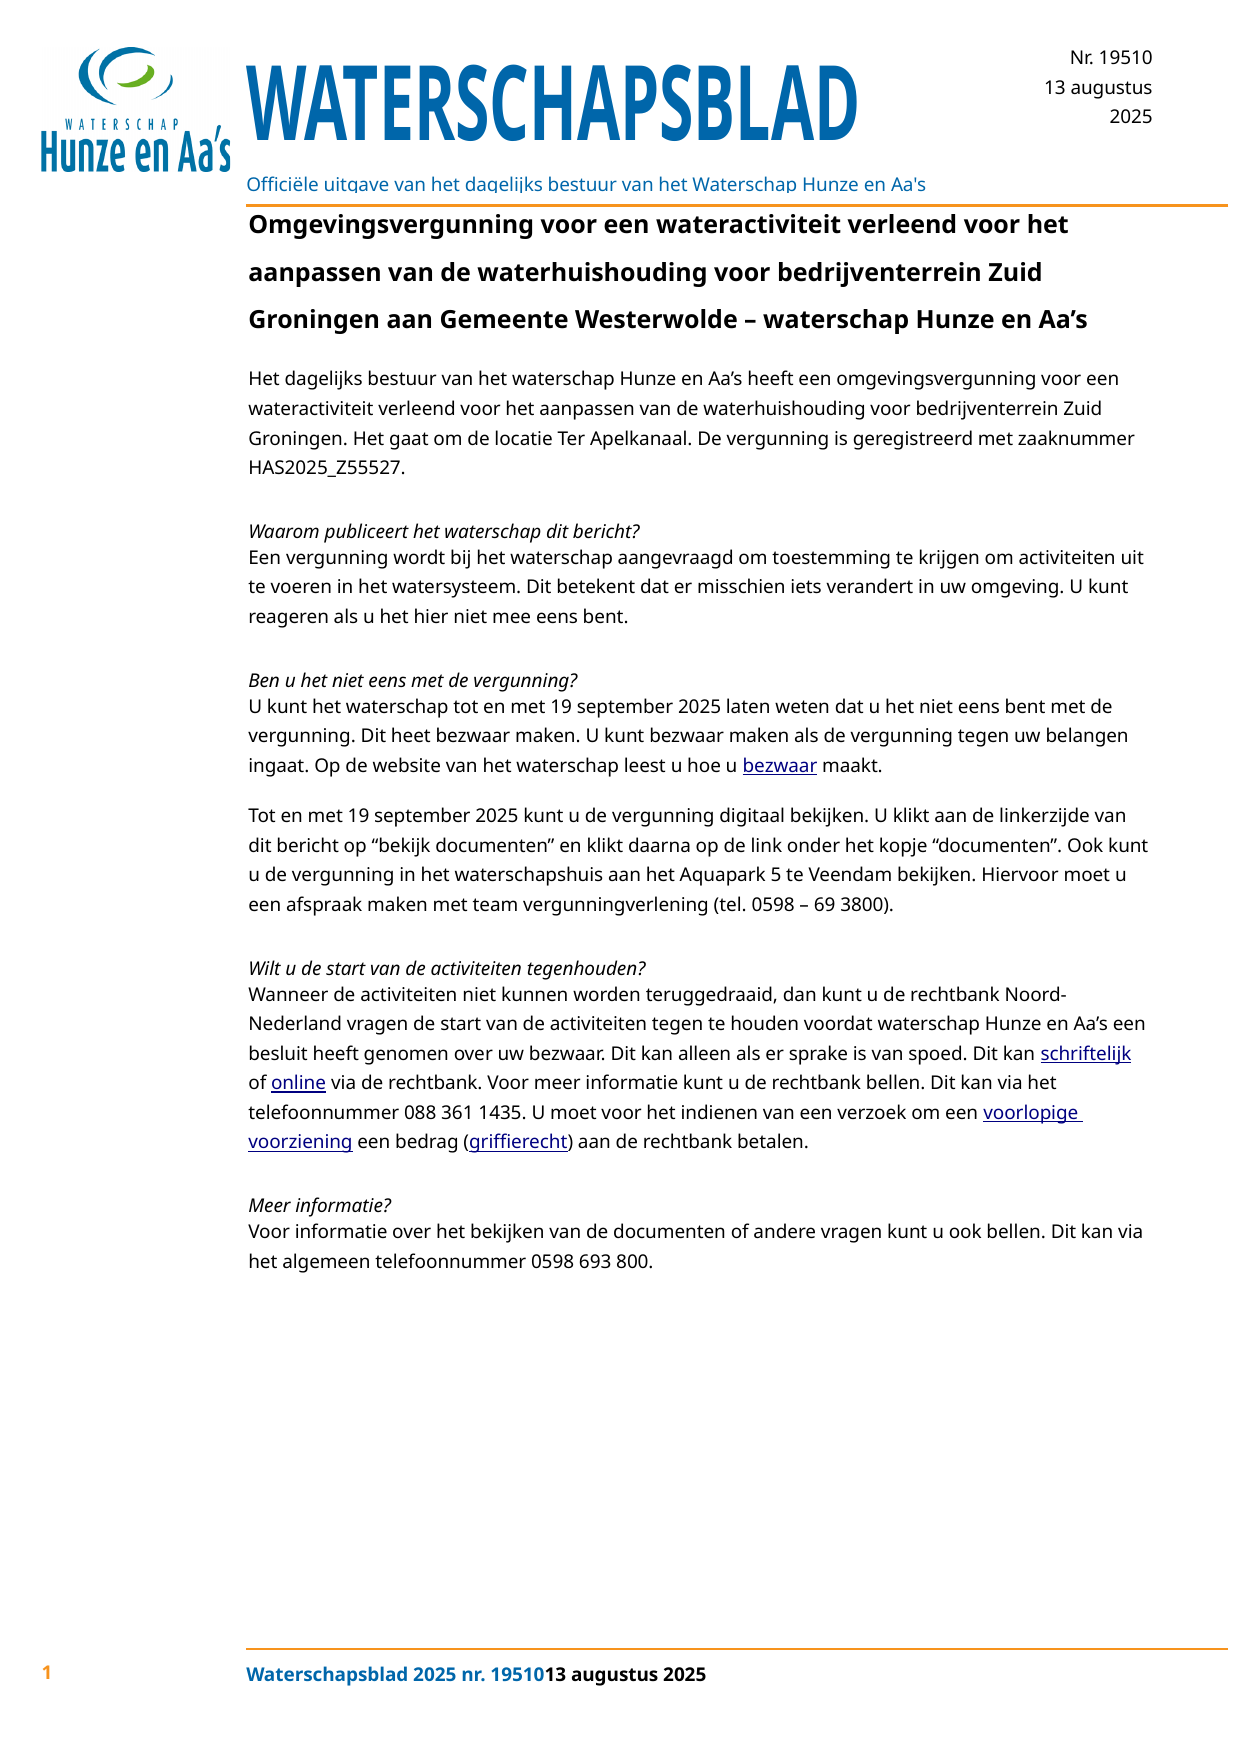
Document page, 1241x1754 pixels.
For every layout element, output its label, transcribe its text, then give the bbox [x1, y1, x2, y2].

text U kunt het waterschap tot en met 19 september 2025 laten weten dat u het niet eens bent met de vergunning. Dit heet bezwaar maken. U kunt bezwaar maken als de vergunning tegen uw belangen ingaat. Op de website van het waterschap leest u hoe u bezwaar maakt. [248, 693, 1152, 778]
text Wilt u de start van de activiteiten tegenhouden? [248, 955, 1152, 981]
picture [226, 145, 231, 156]
text Het dagelijks bestuur van het waterschap Hunze en Aa’s heeft een omgevingsvergunning voor een wateractiviteit verleend voor het aanpassen van de waterhuishouding voor bedrijventerrein Zuid Groningen. Het gaat om de locatie Ter Apelkanaal. De vergunning is geregistreerd met zaaknummer HAS2025_Z55527. [248, 366, 1152, 480]
picture [183, 163, 191, 172]
picture [41, 47, 231, 172]
text Meer informatie? [248, 1193, 1152, 1218]
text Een vergunning wordt bij het waterschap aangevraagd om toestemming te krijgen om activiteiten uit te voeren in het watersysteem. Dit betekent dat er misschien iets verandert in uw omgeving. U kunt reageren als u het hier niet mee eens bent. [248, 544, 1152, 629]
text Omgevingsvergunning voor een wateractiviteit verleend voor het aanpassen van de waterhuishouding voor bedrijventerrein Zuid Groningen aan Gemeente Westerwolde – waterschap Hunze en Aa’s [248, 207, 1152, 336]
text Waarom publiceert het waterschap dit bericht? [248, 518, 1152, 544]
text Ben u het niet eens met de vergunning? [248, 667, 1152, 693]
text Tot en met 19 september 2025 kunt u de vergunning digitaal bekijken. U klikt aan de linkerzijde van dit bericht op “bekijk documenten” en klikt daarna op de link onder het kopje “documenten”. Ook kunt u de vergunning in het waterschapshuis aan het Aquapark 5 te Veendam bekijken. Hiervoor moet u een afspraak maken met team vergunningverlening (tel. 0598 – 69 3800). [248, 802, 1152, 917]
picture [47, 154, 51, 172]
text Voor informatie over het bekijken van de documenten of andere vragen kunt u ook bellen. Dit kan via het algemeen telefoonnummer 0598 693 800. [248, 1218, 1152, 1274]
text Wanneer de activiteiten niet kunnen worden teruggedraaid, dan kunt u de rechtbank Noord-Nederland vragen de start van de activiteiten tegen te houden voordat waterschap Hunze en Aa’s een besluit heeft genomen over uw bezwaar. Dit kan alleen als er sprake is van spoed. Dit kan schriftelijk of online via de rechtbank. Voor meer informatie kunt u de rechtbank bellen. Dit kan via het telefoonnummer 088 361 1435. U moet voor het indienen van een verzoek om een voorlopige voorziening een bedrag (griffierecht) aan de rechtbank betalen. [248, 981, 1152, 1154]
